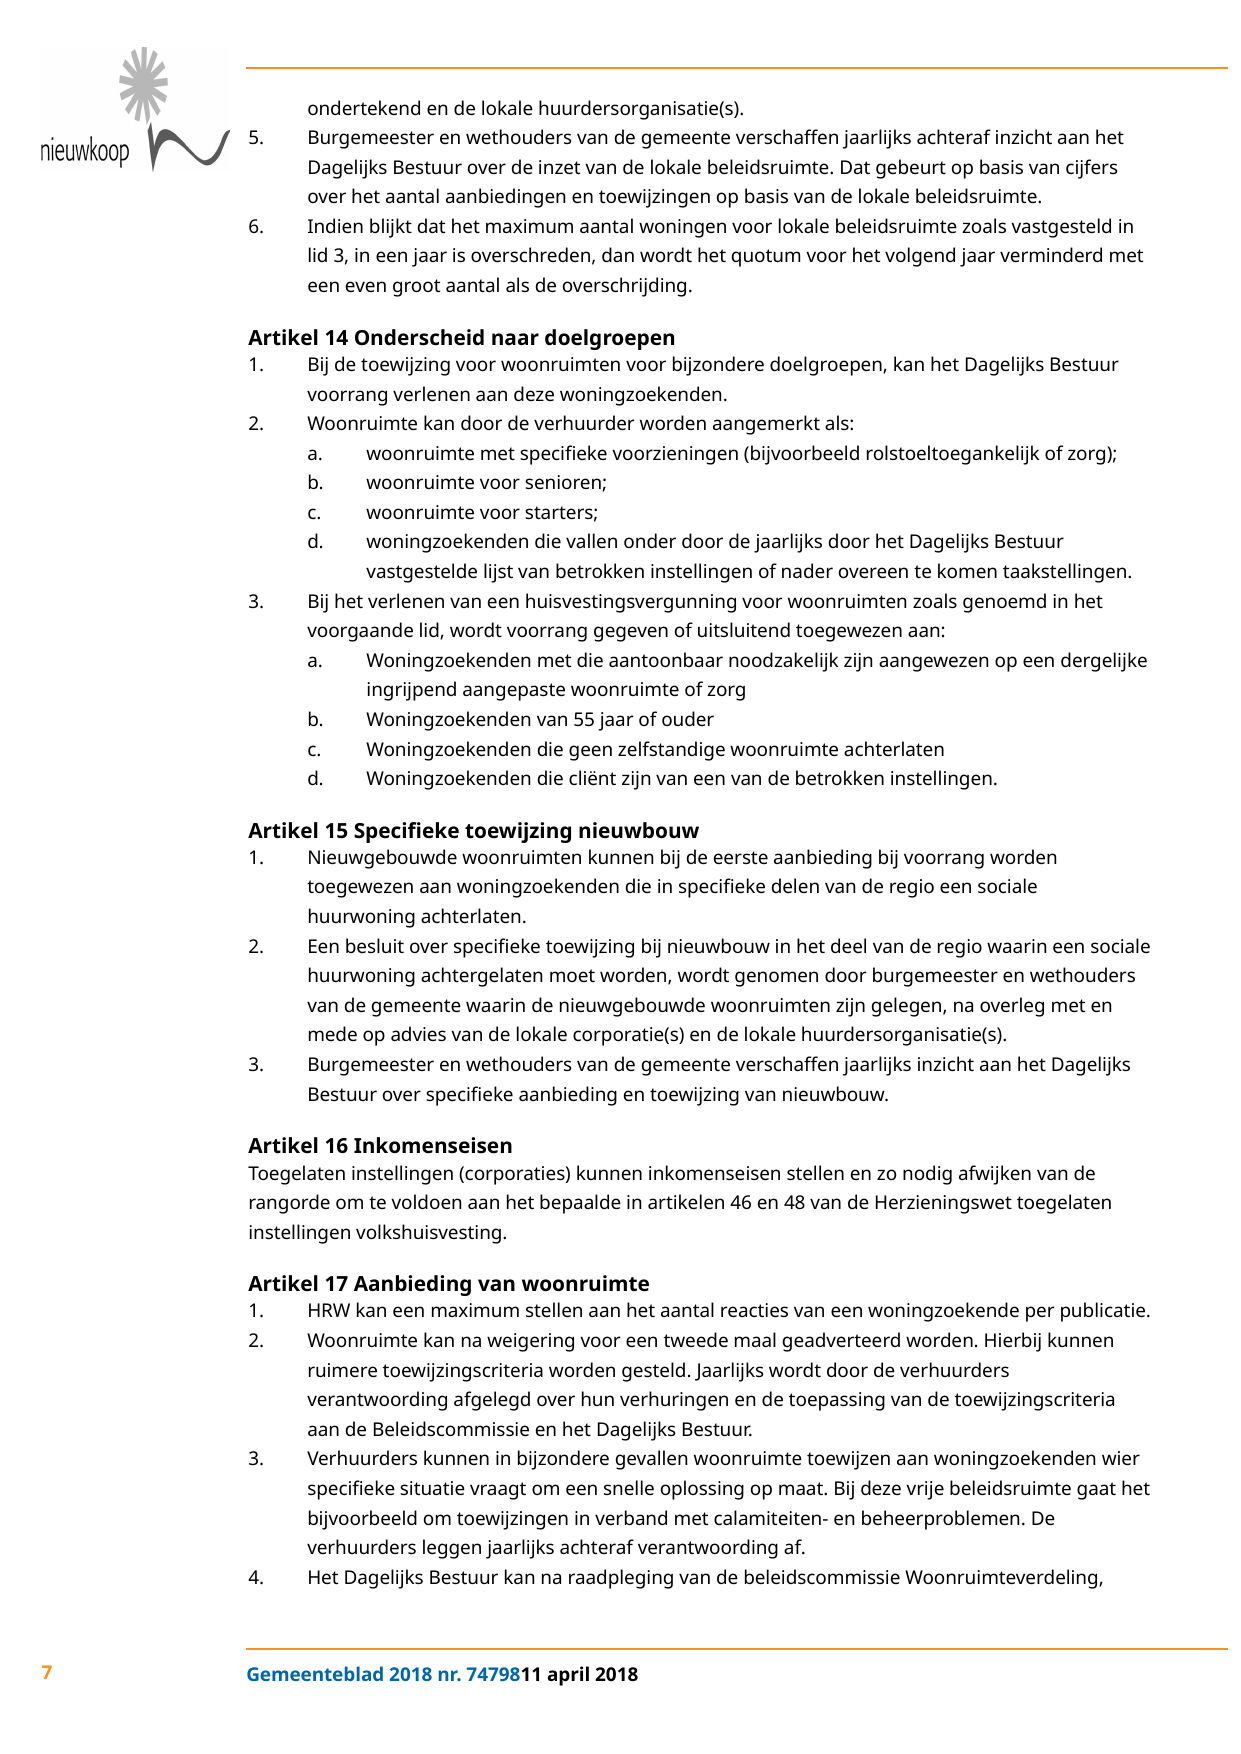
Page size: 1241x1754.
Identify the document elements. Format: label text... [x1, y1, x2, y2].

list woonruimte voor senioren; [307, 469, 1152, 495]
list woningzoekenden die vallen onder door de jaarlijks door het Dagelijks Bestuur vastgestelde lijst van betrokken instellingen of nader overeen te komen taakstellingen. [307, 529, 1152, 584]
text Artikel 16 Inkomenseisen [248, 1131, 1152, 1160]
list Woningzoekenden met die aantoonbaar noodzakelijk zijn aangewezen op een dergelijke ingrijpend aangepaste woonruimte of zorg [307, 647, 1152, 702]
list woonruimte voor starters; [307, 499, 1152, 525]
list Woonruimte kan door de verhuurder worden aangemerkt als: [248, 410, 1152, 436]
list Burgemeester en wethouders van de gemeente verschaffen jaarlijks inzicht aan het Dagelijks Bestuur over specifieke aanbieding en toewijzing van nieuwbouw. [248, 1051, 1152, 1107]
list Verhuurders kunnen in bijzondere gevallen woonruimte toewijzen aan woningzoekenden wier specifieke situatie vraagt om een snelle oplossing op maat. Bij deze vrije beleidsruimte gaat het bijvoorbeeld om toewijzingen in verband met calamiteiten- en beheerproblemen. De verhuurders leggen jaarlijks achteraf verantwoording af. [248, 1446, 1152, 1560]
list HRW kan een maximum stellen aan het aantal reacties van een woningzoekende per publicatie. [248, 1298, 1152, 1323]
text Artikel 14 Onderscheid naar doelgroepen [248, 323, 1152, 351]
list Woningzoekenden die geen zelfstandige woonruimte achterlaten [307, 736, 1152, 761]
list Het Dagelijks Bestuur kan na raadpleging van de beleidscommissie Woonruimteverdeling, [248, 1564, 1152, 1590]
picture [41, 47, 231, 172]
list Woningzoekenden die cliënt zijn van een van de betrokken instellingen. [307, 765, 1152, 791]
text Artikel 15 Specifieke toewijzing nieuwbouw [248, 816, 1152, 844]
list Een besluit over specifieke toewijzing bij nieuwbouw in het deel van de regio waarin een sociale huurwoning achtergelaten moet worden, wordt genomen door burgemeester en wethouders van de gemeente waarin de nieuwgebouwde woonruimten zijn gelegen, na overleg met en mede op advies van de lokale corporatie(s) en de lokale huurdersorganisatie(s). [248, 933, 1152, 1047]
list Bij het verlenen van een huisvestingsvergunning voor woonruimten zoals genoemd in het voorgaande lid, wordt voorrang gegeven of uitsluitend toegewezen aan: [248, 588, 1152, 643]
list Woningzoekenden van 55 jaar of ouder [307, 706, 1152, 732]
list Nieuwgebouwde woonruimten kunnen bij de eerste aanbieding bij voorrang worden toegewezen aan woningzoekenden die in specifieke delen van de regio een sociale huurwoning achterlaten. [248, 844, 1152, 929]
list Burgemeester en wethouders van de gemeente verschaffen jaarlijks achteraf inzicht aan het Dagelijks Bestuur over de inzet van de lokale beleidsruimte. Dat gebeurt op basis van cijfers over het aantal aanbiedingen en toewijzingen op basis van de lokale beleidsruimte. [248, 124, 1152, 209]
list woonruimte met specifieke voorzieningen (bijvoorbeeld rolstoeltoegankelijk of zorg); [307, 440, 1152, 466]
list Bij de toewijzing voor woonruimten voor bijzondere doelgroepen, kan het Dagelijks Bestuur voorrang verlenen aan deze woningzoekenden. [248, 351, 1152, 406]
text Toegelaten instellingen (corporaties) kunnen inkomenseisen stellen en zo nodig afwijken van de rangorde om te voldoen aan het bepaalde in artikelen 46 en 48 van de Herzieningswet toegelaten instellingen volkshuisvesting. [248, 1160, 1152, 1244]
list Woonruimte kan na weigering voor een tweede maal geadverteerd worden. Hierbij kunnen ruimere toewijzingscriteria worden gesteld. Jaarlijks wordt door de verhuurders verantwoording afgelegd over hun verhuringen en de toepassing van de toewijzingscriteria aan de Beleidscommissie en het Dagelijks Bestuur. [248, 1327, 1152, 1442]
text Artikel 17 Aanbieding van woonruimte [248, 1269, 1152, 1298]
list Indien blijkt dat het maximum aantal woningen voor lokale beleidsruimte zoals vastgesteld in lid 3, in een jaar is overschreden, dan wordt het quotum voor het volgend jaar verminderd met een even groot aantal als de overschrijding. [248, 213, 1152, 298]
list ondertekend en de lokale huurdersorganisatie(s). [248, 95, 1152, 121]
